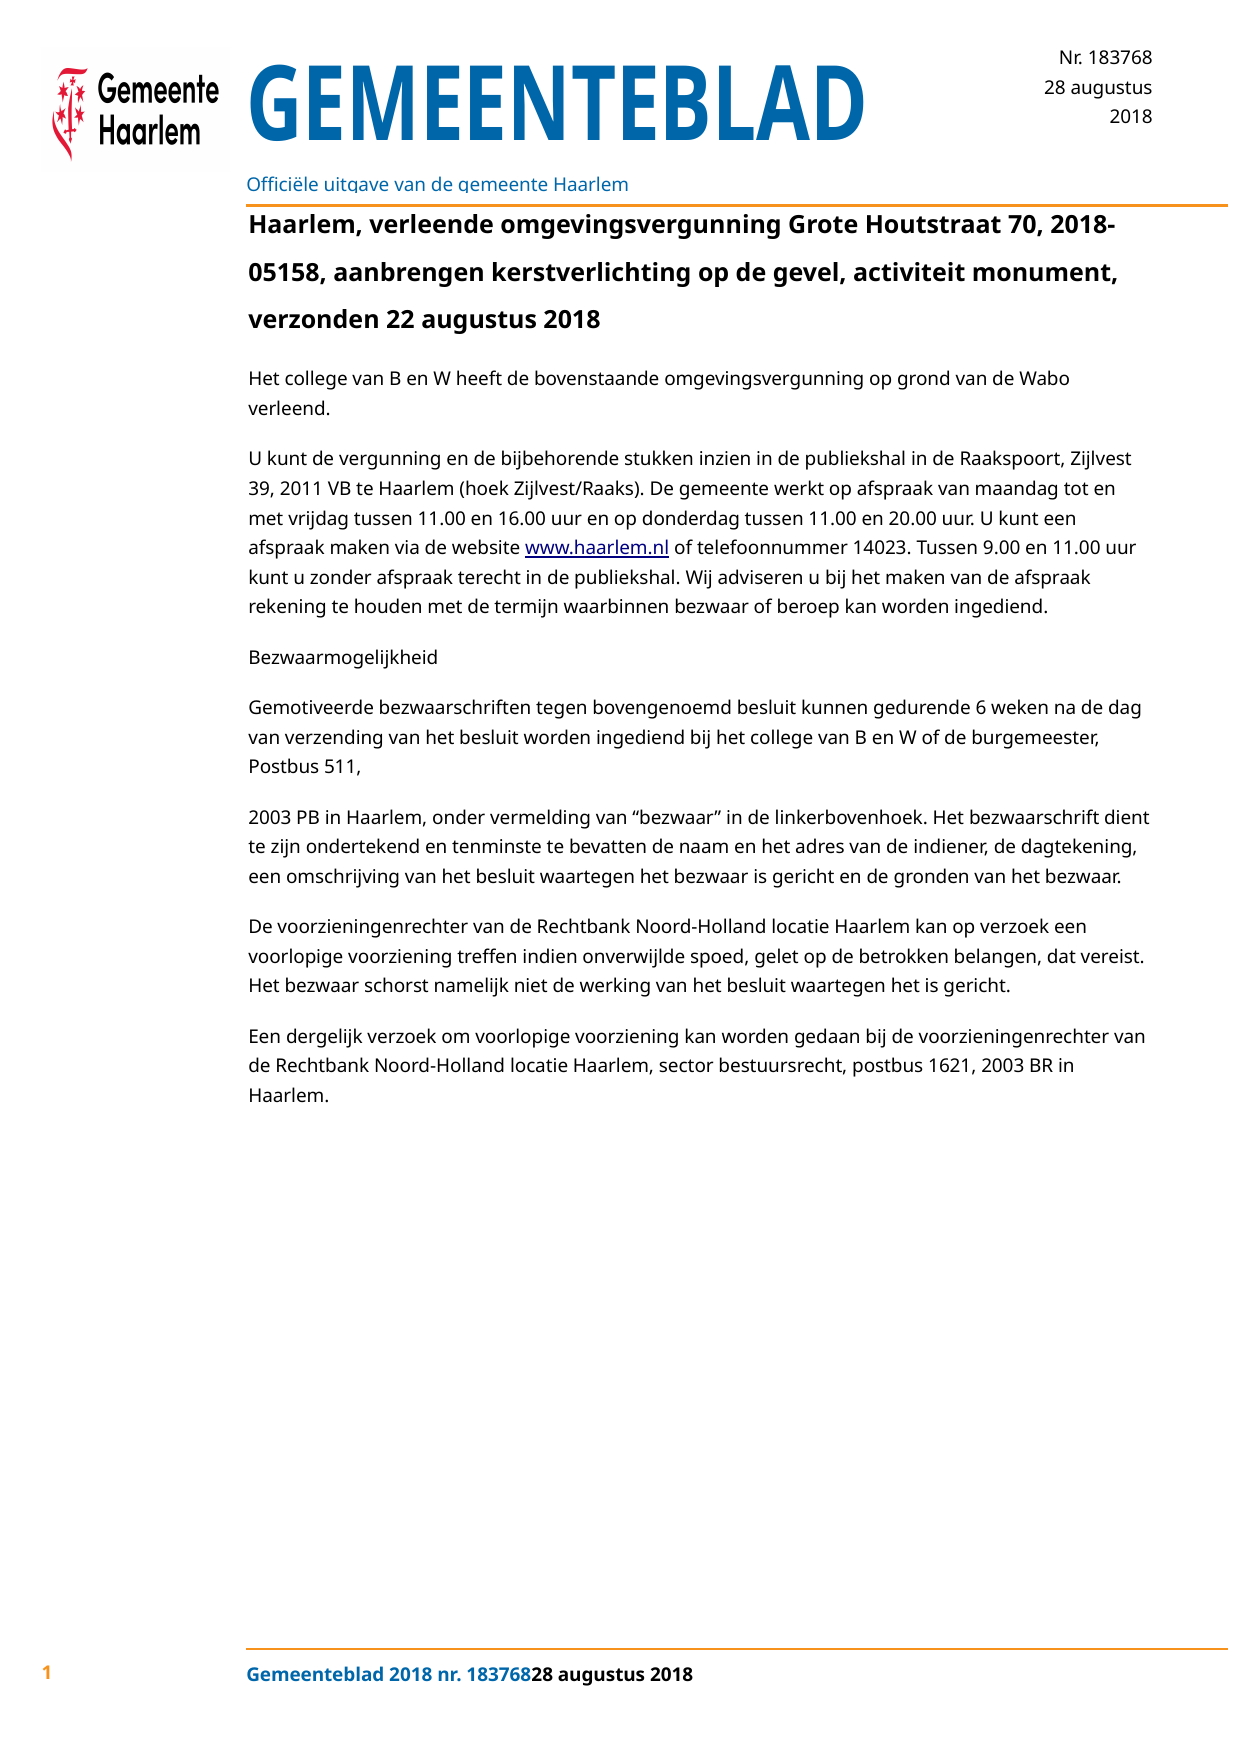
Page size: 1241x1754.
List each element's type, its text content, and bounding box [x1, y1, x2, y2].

text Het college van B en W heeft de bovenstaande omgevingsvergunning op grond van de Wabo verleend. [248, 366, 1152, 421]
text Gemotiveerde bezwaarschriften tegen bovengenoemd besluit kunnen gedurende 6 weken na de dag van verzending van het besluit worden ingediend bij het college van B en W of de burgemeester, Postbus 511, [248, 694, 1152, 779]
text U kunt de vergunning en de bijbehorende stukken inzien in de publiekshal in de Raakspoort, Zijlvest 39, 2011 VB te Haarlem (hoek Zijlvest/Raaks). De gemeente werkt op afspraak van maandag tot en met vrijdag tussen 11.00 en 16.00 uur en op donderdag tussen 11.00 en 20.00 uur. U kunt een afspraak maken via de website www.haarlem.nl of telefoonnummer 14023. Tussen 9.00 en 11.00 uur kunt u zonder afspraak terecht in de publiekshal. Wij adviseren u bij het maken van de afspraak rekening te houden met de termijn waarbinnen bezwaar of beroep kan worden ingediend. [248, 446, 1152, 619]
text 2003 PB in Haarlem, onder vermelding van “bezwaar” in de linkerbovenhoek. Het bezwaarschrift dient te zijn ondertekend en tenminste te bevatten de naam en het adres van de indiener, de dagtekening, een omschrijving van het besluit waartegen het bezwaar is gericht en de gronden van het bezwaar. [248, 804, 1152, 889]
picture [41, 47, 231, 172]
text Bezwaarmogelijkheid [248, 644, 1152, 669]
text Een dergelijk verzoek om voorlopige voorziening kan worden gedaan bij de voorzieningenrechter van de Rechtbank Noord-Holland locatie Haarlem, sector bestuursrecht, postbus 1621, 2003 BR in Haarlem. [248, 1023, 1152, 1108]
text Haarlem, verleende omgevingsvergunning Grote Houtstraat 70, 2018-05158, aanbrengen kerstverlichting op de gevel, activiteit monument, verzonden 22 augustus 2018 [248, 207, 1152, 336]
text De voorzieningenrechter van de Rechtbank Noord-Holland locatie Haarlem kan op verzoek een voorlopige voorziening treffen indien onverwijlde spoed, gelet op de betrokken belangen, dat vereist. Het bezwaar schorst namelijk niet de werking van het besluit waartegen het is gericht. [248, 913, 1152, 998]
